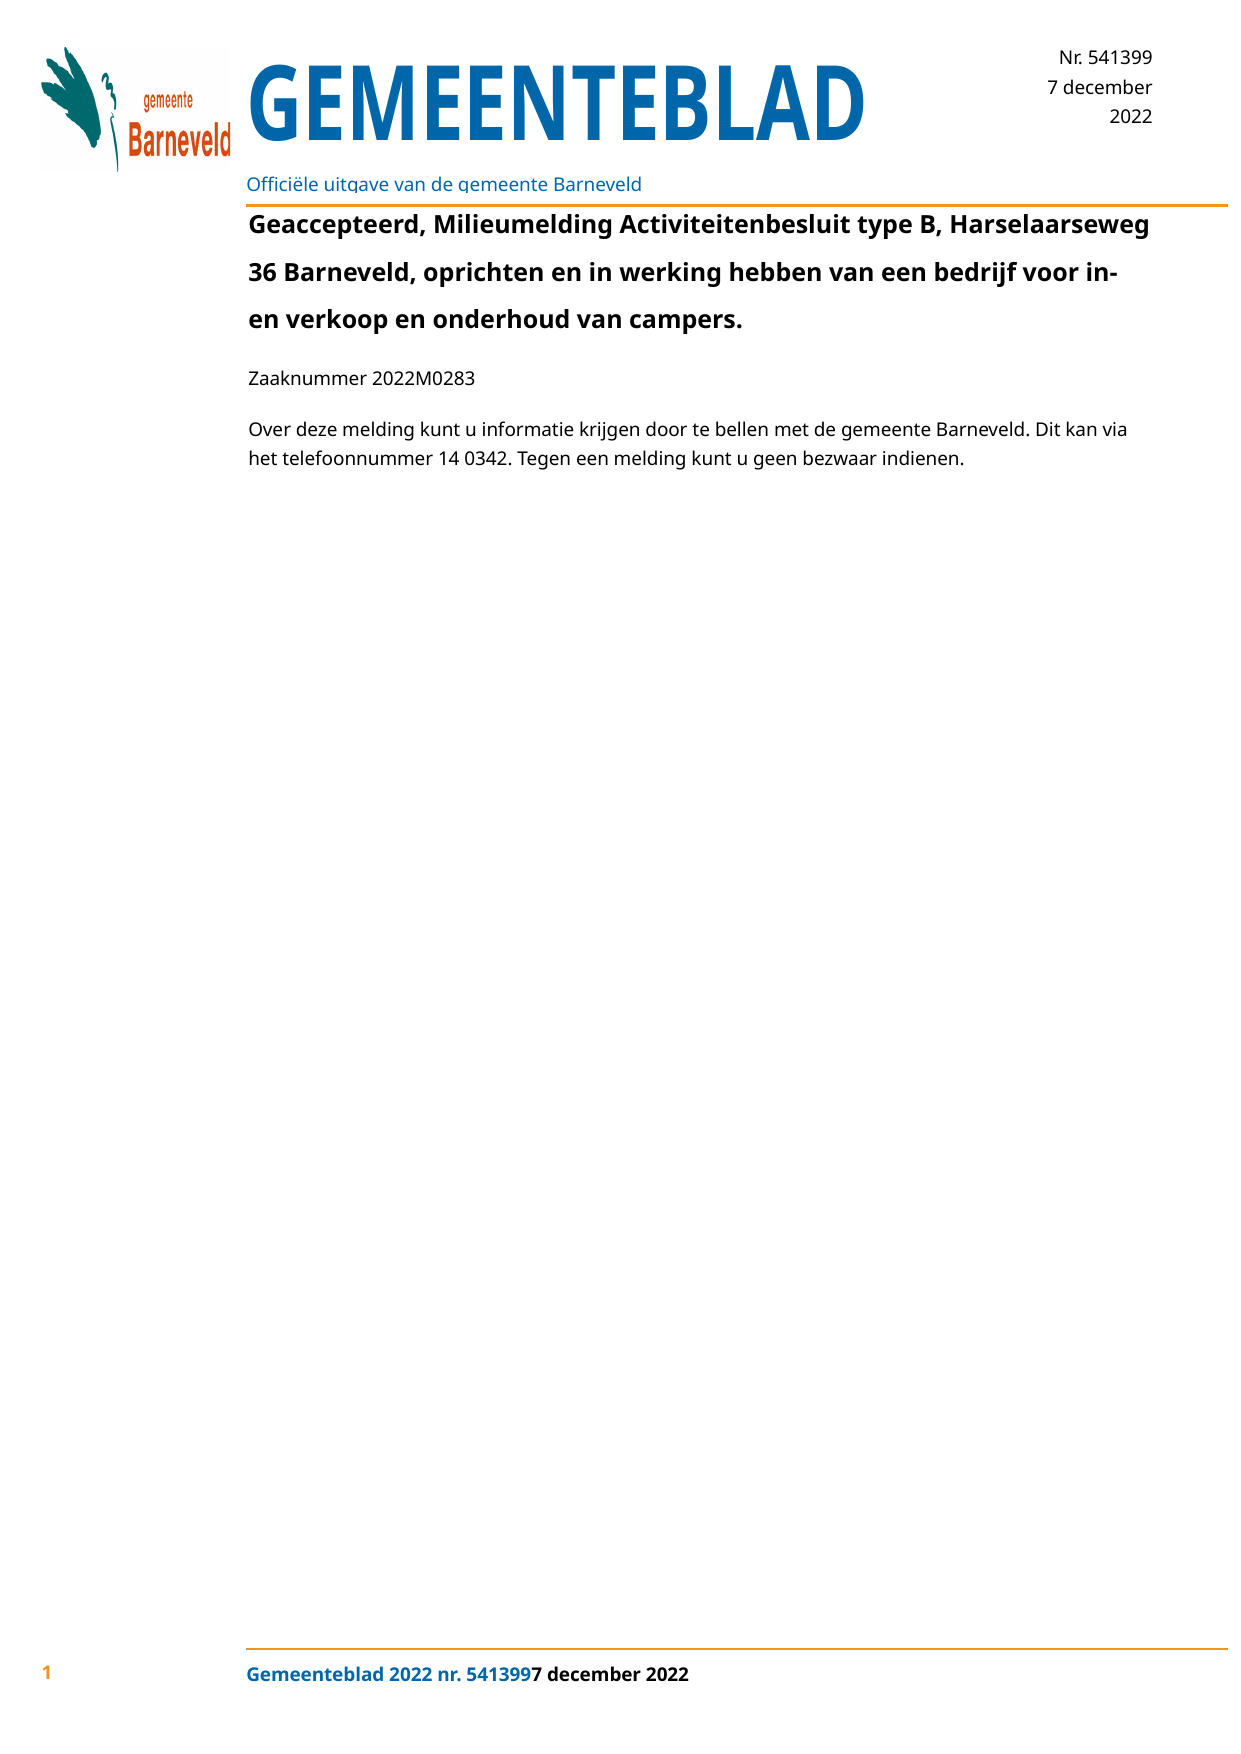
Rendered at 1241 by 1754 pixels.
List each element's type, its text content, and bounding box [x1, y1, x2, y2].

text Geaccepteerd, Milieumelding Activiteitenbesluit type B, Harselaarseweg 36 Barneveld, oprichten en in werking hebben van een bedrijf voor in- en verkoop en onderhoud van campers. [248, 207, 1152, 336]
text Over deze melding kunt u informatie krijgen door te bellen met de gemeente Barneveld. Dit kan via het telefoonnummer 14 0342. Tegen een melding kunt u geen bezwaar indienen. [248, 416, 1152, 471]
text Zaaknummer 2022M0283 [248, 366, 1152, 391]
picture [41, 47, 231, 172]
